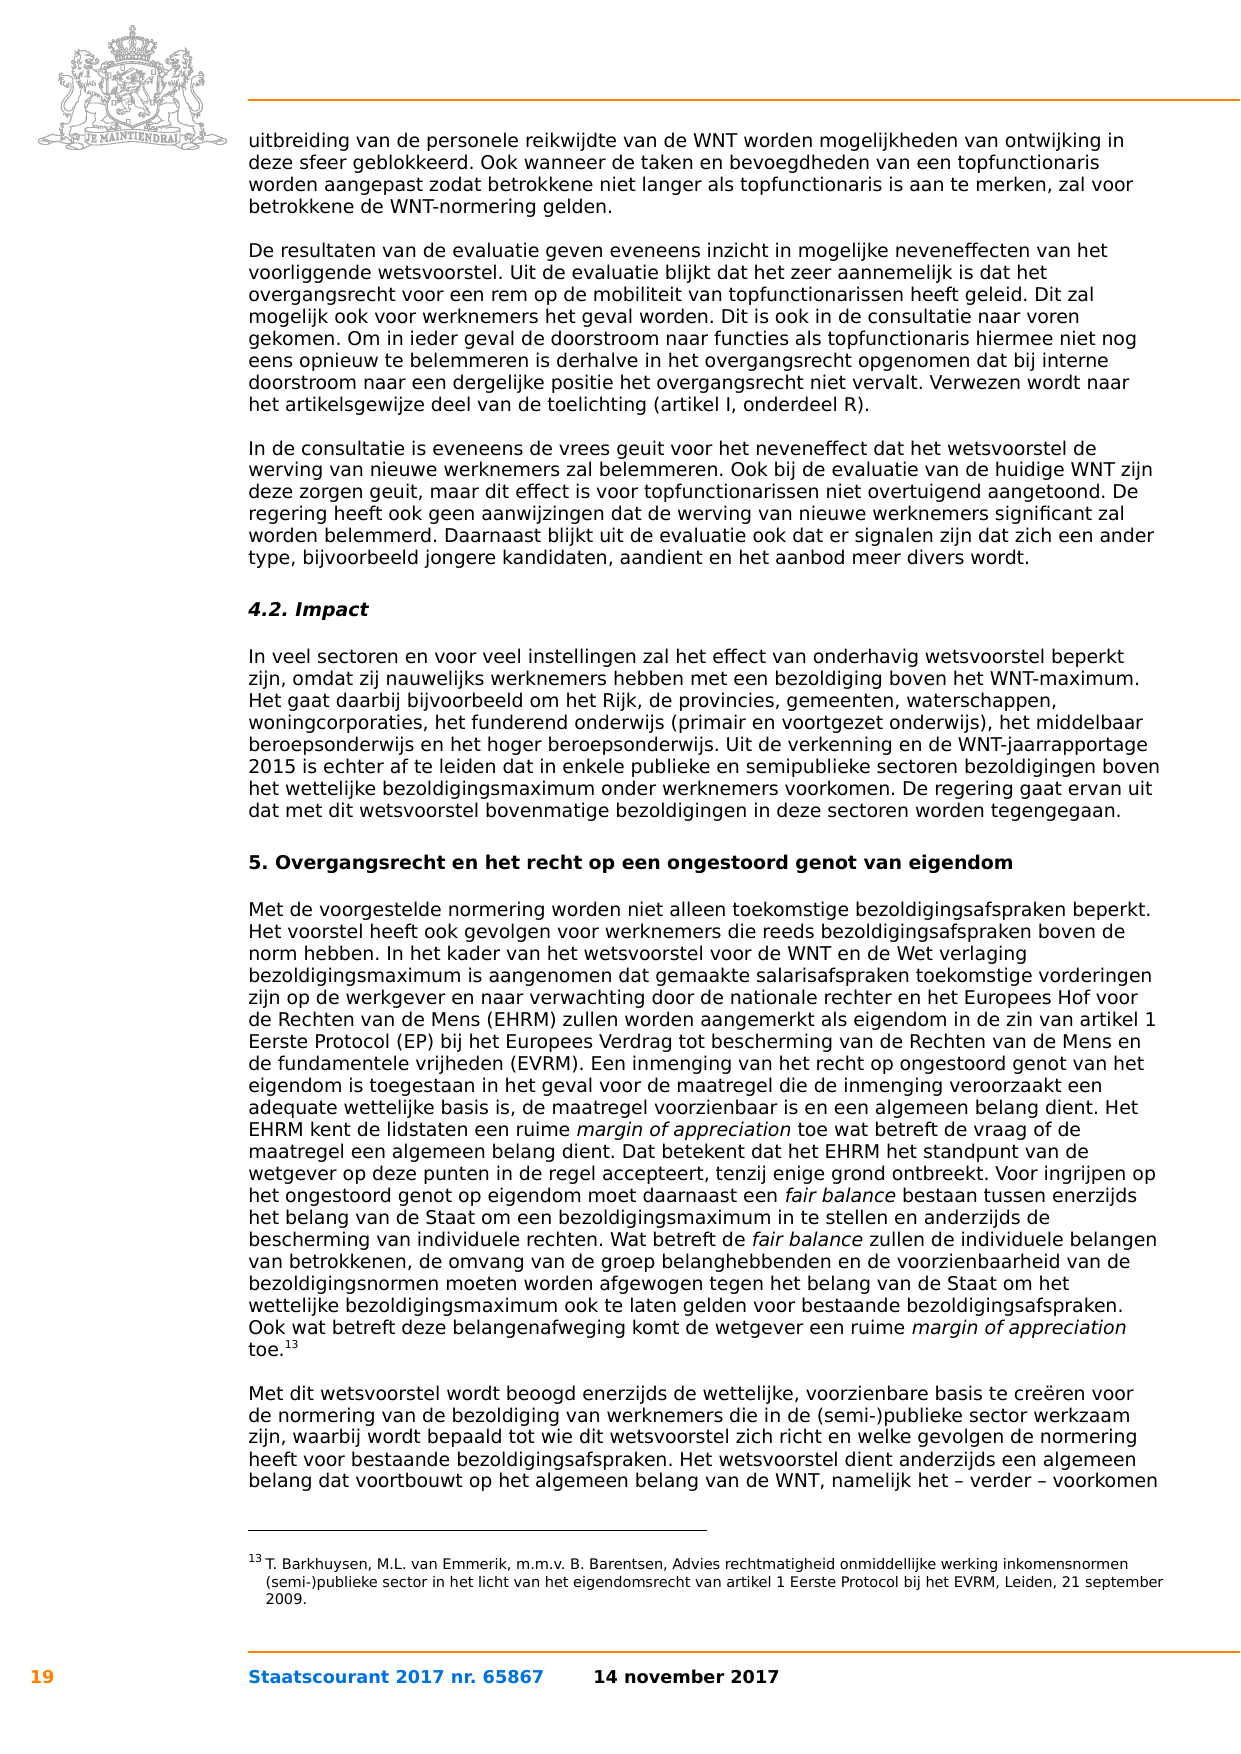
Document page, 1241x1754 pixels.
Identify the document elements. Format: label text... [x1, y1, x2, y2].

subtitle 4.2. Impact [248, 599, 1163, 621]
text Met dit wetsvoorstel wordt beoogd enerzijds de wettelijke, voorzienbare basis te creëren voor de normering van de bezoldiging van werknemers die in de (semi-)publieke sector werkzaam zijn, waarbij wordt bepaald tot wie dit wetsvoorstel zich richt en welke gevolgen de normering heeft voor bestaande bezoldigingsafspraken. Het wetsvoorstel dient anderzijds een algemeen belang dat voortbouwt op het algemeen belang van de WNT, namelijk het – verder – voorkomen [248, 1382, 1163, 1492]
text Met de voorgestelde normering worden niet alleen toekomstige bezoldigingsafspraken beperkt. Het voorstel heeft ook gevolgen voor werknemers die reeds bezoldigingsafspraken boven de norm hebben. In het kader van het wetsvoorstel voor de WNT en de Wet verlaging bezoldigingsmaximum is aangenomen dat gemaakte salarisafspraken toekomstige vorderingen zijn op de werkgever en naar verwachting door de nationale rechter en het Europees Hof voor de Rechten van de Mens (EHRM) zullen worden aangemerkt als eigendom in de zin van artikel 1 Eerste Protocol (EP) bij het Europees Verdrag tot bescherming van de Rechten van de Mens en de fundamentele vrijheden (EVRM). Een inmenging van het recht op ongestoord genot van het eigendom is toegestaan in het geval voor de maatregel die de inmenging veroorzaakt een adequate wettelijke basis is, de maatregel voorzienbaar is en een algemeen belang dient. Het EHRM kent de lidstaten een ruime margin of appreciation toe wat betreft de vraag of de maatregel een algemeen belang dient. Dat betekent dat het EHRM het standpunt van de wetgever op deze punten in de regel accepteert, tenzij enige grond ontbreekt. Voor ingrijpen op het ongestoord genot op eigendom moet daarnaast een fair balance bestaan tussen enerzijds het belang van de Staat om een bezoldigingsmaximum in te stellen en anderzijds de bescherming van individuele rechten. Wat betreft de fair balance zullen de individuele belangen van betrokkenen, de omvang van de groep belanghebbenden en de voorzienbaarheid van de bezoldigingsnormen moeten worden afgewogen tegen het belang van de Staat om het wettelijke bezoldigingsmaximum ook te laten gelden voor bestaande bezoldigingsafspraken. Ook wat betreft deze belangenafweging komt de wetgever een ruime margin of appreciation toe. [248, 899, 1163, 1361]
text De resultaten van de evaluatie geven eveneens inzicht in mogelijke neveneffecten van het voorliggende wetsvoorstel. Uit de evaluatie blijkt dat het zeer aannemelijk is dat het overgangsrecht voor een rem op de mobiliteit van topfunctionarissen heeft geleid. Dit zal mogelijk ook voor werknemers het geval worden. Dit is ook in de consultatie naar voren gekomen. Om in ieder geval de doorstroom naar functies als topfunctionaris hiermee niet nog eens opnieuw te belemmeren is derhalve in het overgangsrecht opgenomen dat bij interne doorstroom naar een dergelijke positie het overgangsrecht niet vervalt. Verwezen wordt naar het artikelsgewijze deel van de toelichting (artikel I, onderdeel R). [248, 240, 1163, 416]
picture [38, 25, 227, 150]
text uitbreiding van de personele reikwijdte van de WNT worden mogelijkheden van ontwijking in deze sfeer geblokkeerd. Ook wanneer de taken en bevoegdheden van een topfunctionaris worden aangepast zodat betrokkene niet langer als topfunctionaris is aan te merken, zal voor betrokkene de WNT-normering gelden. [248, 130, 1163, 218]
text In de consultatie is eveneens de vrees geuit voor het neveneffect dat het wetsvoorstel de werving van nieuwe werknemers zal belemmeren. Ook bij de evaluatie van de huidige WNT zijn deze zorgen geuit, maar dit effect is voor topfunctionarissen niet overtuigend aangetoond. De regering heeft ook geen aanwijzingen dat de werving van nieuwe werknemers significant zal worden belemmerd. Daarnaast blijkt uit de evaluatie ook dat er signalen zijn dat zich een ander type, bijvoorbeeld jongere kandidaten, aandient en het aanbod meer divers wordt. [248, 437, 1163, 569]
text In veel sectoren en voor veel instellingen zal het effect van onderhavig wetsvoorstel beperkt zijn, omdat zij nauwelijks werknemers hebben met een bezoldiging boven het WNT-maximum. Het gaat daarbij bijvoorbeeld om het Rijk, de provincies, gemeenten, waterschappen, woningcorporaties, het funderend onderwijs (primair en voortgezet onderwijs), het middelbaar beroepsonderwijs en het hoger beroepsonderwijs. Uit de verkenning en de WNT-jaarrapportage 2015 is echter af te leiden dat in enkele publieke en semipublieke sectoren bezoldigingen boven het wettelijke bezoldigingsmaximum onder werknemers voorkomen. De regering gaat ervan uit dat met dit wetsvoorstel bovenmatige bezoldigingen in deze sectoren worden tegengegaan. [248, 646, 1163, 822]
subtitle 5. Overgangsrecht en het recht op een ongestoord genot van eigendom [248, 852, 1163, 874]
text T. Barkhuysen, M.L. van Emmerik, m.m.v. B. Barentsen, Advies rechtmatigheid onmiddellijke werking inkomensnormen (semi-)publieke sector in het licht van het eigendomsrecht van artikel 1 Eerste Protocol bij het EVRM, Leiden, 21 september 2009. [248, 1552, 1163, 1608]
